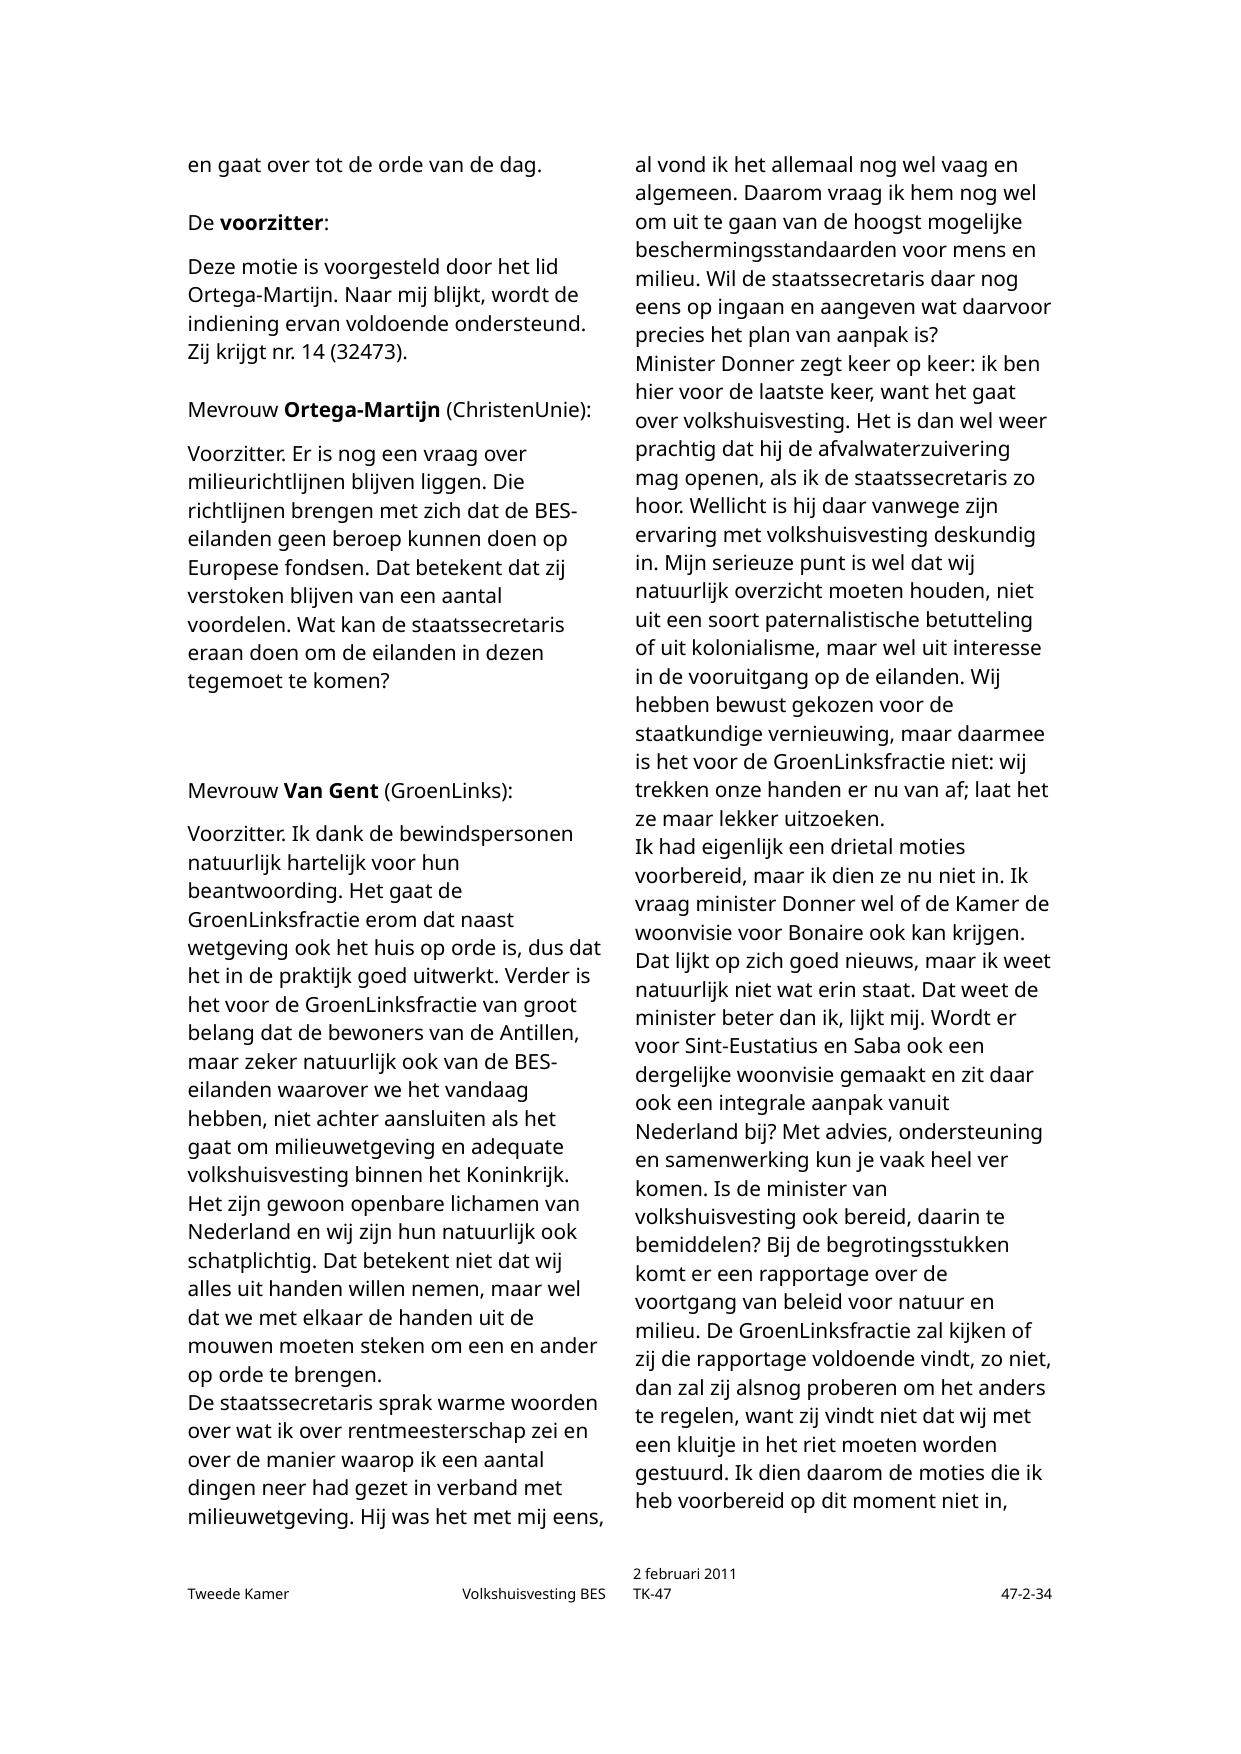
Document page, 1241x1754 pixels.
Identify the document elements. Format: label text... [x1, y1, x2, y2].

text Zij krijgt nr. 14 (32473). [187, 337, 605, 366]
text Mevrouw Ortega-Martijn (ChristenUnie): [187, 396, 605, 424]
text al vond ik het allemaal nog wel vaag en algemeen. Daarom vraag ik hem nog wel om uit te gaan van de hoogst mogelijke beschermingsstandaarden voor mens en milieu. Wil de staatssecretaris daar nog eens op ingaan en aangeven wat daarvoor precies het plan van aanpak is? [635, 150, 1053, 349]
text Mevrouw Van Gent (GroenLinks): [187, 776, 605, 804]
text Deze motie is voorgesteld door het lid Ortega-Martijn. Naar mij blijkt, wordt de indiening ervan voldoende ondersteund. [187, 252, 605, 337]
text De voorzitter: [187, 208, 605, 237]
text De staatssecretaris sprak warme woorden over wat ik over rentmeesterschap zei en over de manier waarop ik een aantal dingen neer had gezet in verband met milieuwetgeving. Hij was het met mij eens, [187, 1388, 605, 1530]
text Voorzitter. Er is nog een vraag over milieurichtlijnen blijven liggen. Die richtlijnen brengen met zich dat de BES-eilanden geen beroep kunnen doen op Europese fondsen. Dat betekent dat zij verstoken blijven van een aantal voordelen. Wat kan de staatssecretaris eraan doen om de eilanden in dezen tegemoet te komen? [187, 439, 605, 695]
text Voorzitter. Ik dank de bewindspersonen natuurlijk hartelijk voor hun beantwoording. Het gaat de GroenLinksfractie erom dat naast wetgeving ook het huis op orde is, dus dat het in de praktijk goed uitwerkt. Verder is het voor de GroenLinksfractie van groot belang dat de bewoners van de Antillen, maar zeker natuurlijk ook van de BES-eilanden waarover we het vandaag hebben, niet achter aansluiten als het gaat om milieuwetgeving en adequate volkshuisvesting binnen het Koninkrijk. Het zijn gewoon openbare lichamen van Nederland en wij zijn hun natuurlijk ook schatplichtig. Dat betekent niet dat wij alles uit handen willen nemen, maar wel dat we met elkaar de handen uit de mouwen moeten steken om een en ander op orde te brengen. [187, 819, 605, 1388]
text Minister Donner zegt keer op keer: ik ben hier voor de laatste keer, want het gaat over volkshuisvesting. Het is dan wel weer prachtig dat hij de afvalwaterzuivering mag openen, als ik de staatssecretaris zo hoor. Wellicht is hij daar vanwege zijn ervaring met volkshuisvesting deskundig in. Mijn serieuze punt is wel dat wij natuurlijk overzicht moeten houden, niet uit een soort paternalistische betutteling of uit kolonialisme, maar wel uit interesse in de vooruitgang op de eilanden. Wij hebben bewust gekozen voor de staatkundige vernieuwing, maar daarmee is het voor de GroenLinksfractie niet: wij trekken onze handen er nu van af; laat het ze maar lekker uitzoeken. [635, 349, 1053, 832]
text Ik had eigenlijk een drietal moties voorbereid, maar ik dien ze nu niet in. Ik vraag minister Donner wel of de Kamer de woonvisie voor Bonaire ook kan krijgen. Dat lijkt op zich goed nieuws, maar ik weet natuurlijk niet wat erin staat. Dat weet de minister beter dan ik, lijkt mij. Wordt er voor Sint-Eustatius en Saba ook een dergelijke woonvisie gemaakt en zit daar ook een integrale aanpak vanuit Nederland bij? Met advies, ondersteuning en samenwerking kun je vaak heel ver komen. Is de minister van volkshuisvesting ook bereid, daarin te bemiddelen? Bij de begrotingsstukken komt er een rapportage over de voortgang van beleid voor natuur en milieu. De GroenLinksfractie zal kijken of zij die rapportage voldoende vindt, zo niet, dan zal zij alsnog proberen om het anders te regelen, want zij vindt niet dat wij met een kluitje in het riet moeten worden gestuurd. Ik dien daarom de moties die ik heb voorbereid op dit moment niet in, [635, 832, 1053, 1515]
text en gaat over tot de orde van de dag. [187, 150, 605, 178]
text  [187, 725, 605, 753]
